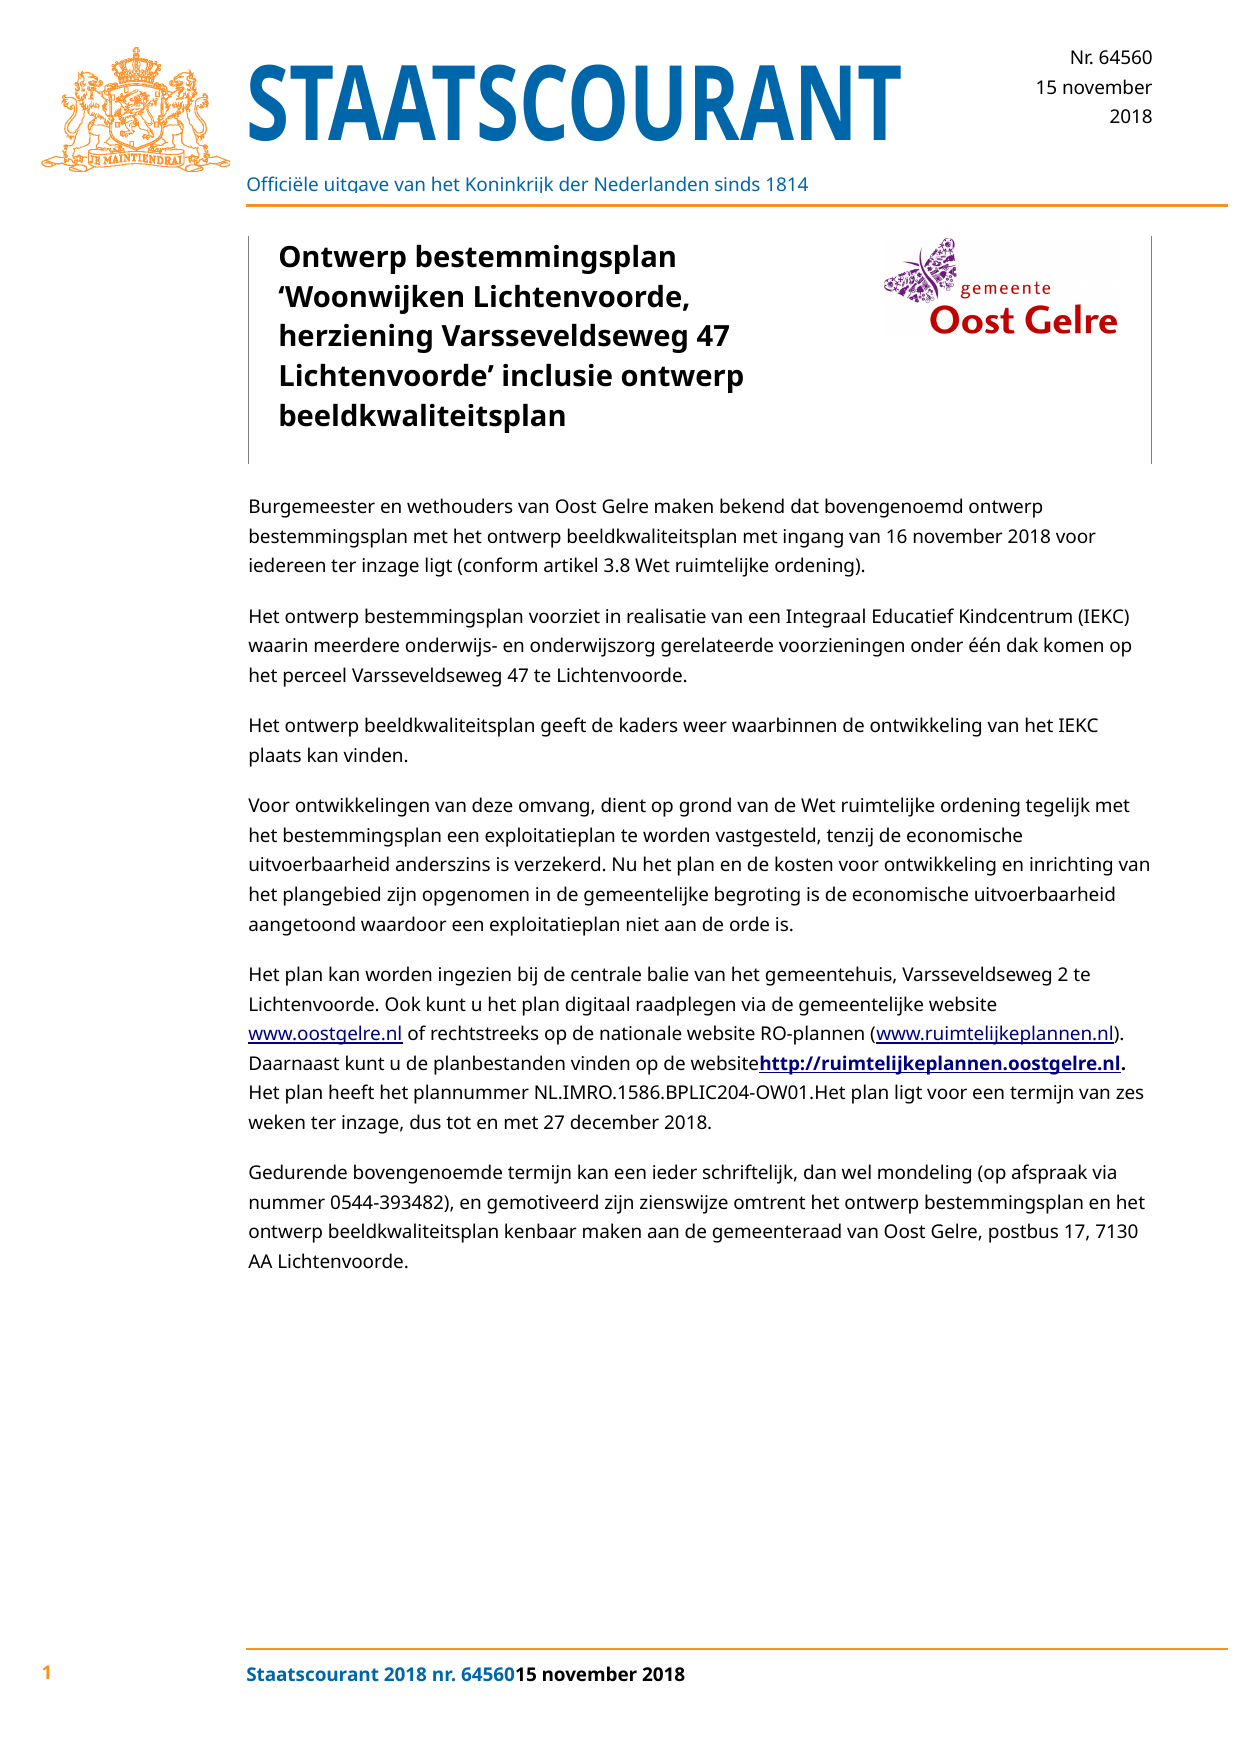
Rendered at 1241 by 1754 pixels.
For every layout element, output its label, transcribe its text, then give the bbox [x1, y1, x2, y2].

text Het ontwerp beeldkwaliteitsplan geeft de kaders weer waarbinnen de ontwikkeling van het IEKC plaats kan vinden. [248, 712, 1152, 768]
text Het plan kan worden ingezien bij de centrale balie van het gemeentehuis, Varsseveldseweg 2 te Lichtenvoorde. Ook kunt u het plan digitaal raadplegen via de gemeentelijke website www.oostgelre.nl of rechtstreeks op de nationale website RO-plannen (www.ruimtelijkeplannen.nl). Daarnaast kunt u de planbestanden vinden op de websitehttp://ruimtelijkeplannen.oostgelre.nl. Het plan heeft het plannummer NL.IMRO.1586.BPLIC204-OW01.Het plan ligt voor een termijn van zes weken ter inzage, dus tot en met 27 december 2018. [248, 961, 1152, 1135]
table_header [850, 236, 1151, 464]
text Voor ontwikkelingen van deze omvang, dient op grond van de Wet ruimtelijke ordening tegelijk met het bestemmingsplan een exploitatieplan te worden vastgesteld, tenzij de economische uitvoerbaarheid anderszins is verzekerd. Nu het plan en de kosten voor ontwikkeling en inrichting van het plangebied zijn opgenomen in de gemeentelijke begroting is de economische uitvoerbaarheid aangetoond waardoor een exploitatieplan niet aan de orde is. [248, 792, 1152, 937]
picture [882, 236, 1119, 336]
picture [41, 47, 231, 172]
text Het ontwerp bestemmingsplan voorziet in realisatie van een Integraal Educatief Kindcentrum (IEKC) waarin meerdere onderwijs- en onderwijszorg gerelateerde voorzieningen onder één dak komen op het perceel Varsseveldseweg 47 te Lichtenvoorde. [248, 603, 1152, 688]
text Burgemeester en wethouders van Oost Gelre maken bekend dat bovengenoemd ontwerp bestemmingsplan met het ontwerp beeldkwaliteitsplan met ingang van 16 november 2018 voor iedereen ter inzage ligt (conform artikel 3.8 Wet ruimtelijke ordening). [248, 493, 1152, 578]
text Gedurende bovengenoemde termijn kan een ieder schriftelijk, dan wel mondeling (op afspraak via nummer 0544-393482), en gemotiveerd zijn zienswijze omtrent het ontwerp bestemmingsplan en het ontwerp beeldkwaliteitsplan kenbaar maken aan de gemeenteraad van Oost Gelre, postbus 17, 7130 AA Lichtenvoorde. [248, 1159, 1152, 1274]
table_header Ontwerp bestemmingsplan ‘Woonwijken Lichtenvoorde, herziening Varsseveldseweg 47 Lichtenvoorde’ inclusie ontwerp beeldkwaliteitsplan [249, 236, 850, 464]
